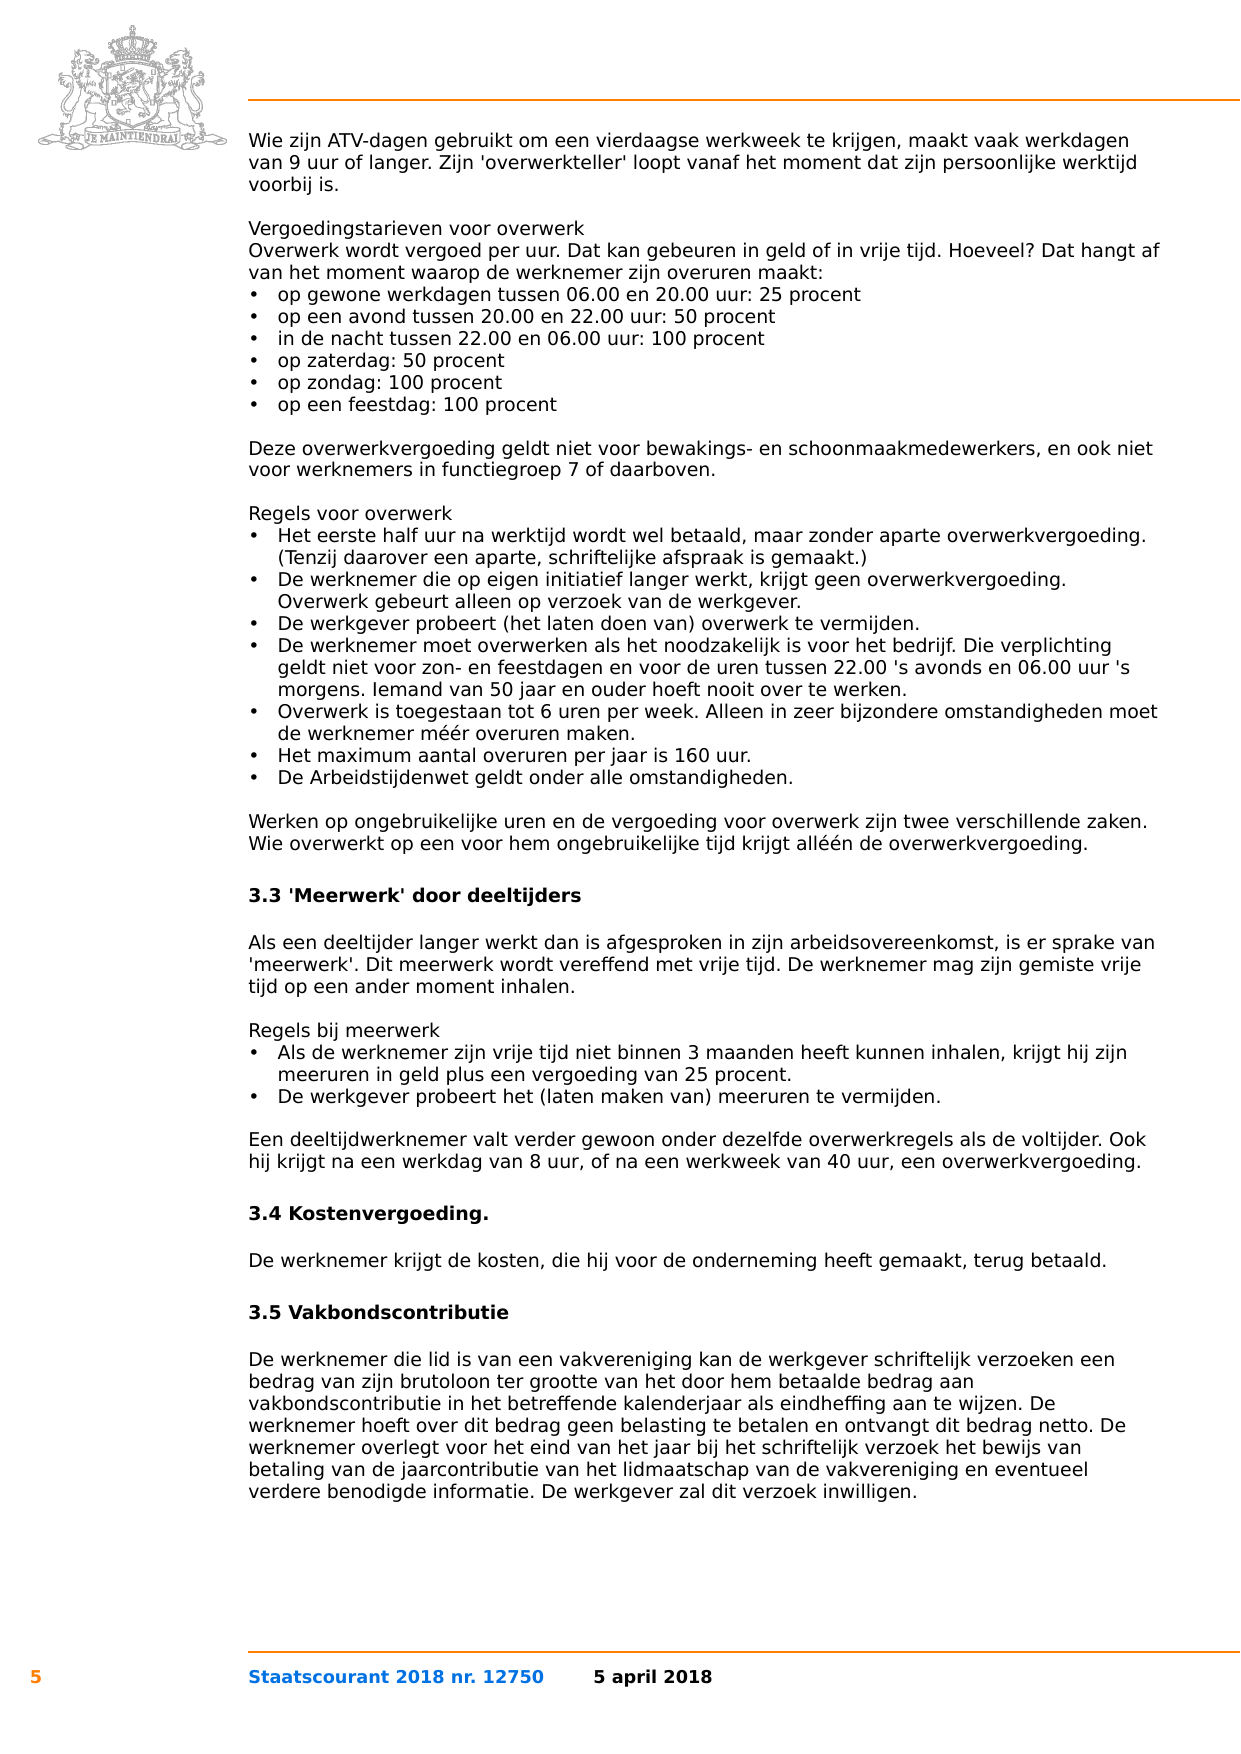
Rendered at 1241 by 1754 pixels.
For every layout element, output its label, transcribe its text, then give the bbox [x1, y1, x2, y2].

text • De Arbeidstijdenwet geldt onder alle omstandigheden. [248, 767, 1163, 789]
subtitle 3.3 'Meerwerk' door deeltijders [248, 885, 1163, 907]
text • De werkgever probeert het (laten maken van) meeruren te vermijden. [248, 1086, 1163, 1107]
text Regels bij meerwerk [248, 1019, 1163, 1042]
text • op zaterdag: 50 procent [248, 349, 1163, 372]
text Een deeltijdwerknemer valt verder gewoon onder dezelfde overwerkregels als de voltijder. Ook hij krijgt na een werkdag van 8 uur, of na een werkweek van 40 uur, een overwerkvergoeding. [248, 1129, 1163, 1173]
text De werknemer die lid is van een vakvereniging kan de werkgever schriftelijk verzoeken een bedrag van zijn brutoloon ter grootte van het door hem betaalde bedrag aan vakbondscontributie in het betreffende kalenderjaar als eindheffing aan te wijzen. De werknemer hoeft over dit bedrag geen belasting te betalen en ontvangt dit bedrag netto. De werknemer overlegt voor het eind van het jaar bij het schriftelijk verzoek het bewijs van betaling van de jaarcontributie van het lidmaatschap van de vakvereniging en eventueel verdere benodigde informatie. De werkgever zal dit verzoek inwilligen. [248, 1349, 1163, 1503]
text Regels voor overwerk [248, 503, 1163, 525]
text • in de nacht tussen 22.00 en 06.00 uur: 100 procent [248, 328, 1163, 349]
text • De werknemer moet overwerken als het noodzakelijk is voor het bedrijf. Die verplichting geldt niet voor zon- en feestdagen en voor de uren tussen 22.00 's avonds en 06.00 uur 's morgens. Iemand van 50 jaar en ouder hoeft nooit over te werken. [248, 635, 1163, 701]
text • Het eerste half uur na werktijd wordt wel betaald, maar zonder aparte overwerkvergoeding. (Tenzij daarover een aparte, schriftelijke afspraak is gemaakt.) [248, 525, 1163, 569]
text Als een deeltijder langer werkt dan is afgesproken in zijn arbeidsovereenkomst, is er sprake van 'meerwerk'. Dit meerwerk wordt vereffend met vrije tijd. De werknemer mag zijn gemiste vrije tijd op een ander moment inhalen. [248, 932, 1163, 998]
text • op een avond tussen 20.00 en 22.00 uur: 50 procent [248, 306, 1163, 328]
text • op een feestdag: 100 procent [248, 393, 1163, 416]
subtitle 3.5 Vakbondscontributie [248, 1302, 1163, 1324]
text De werknemer krijgt de kosten, die hij voor de onderneming heeft gemaakt, terug betaald. [248, 1250, 1163, 1272]
text • De werknemer die op eigen initiatief langer werkt, krijgt geen overwerkvergoeding. Overwerk gebeurt alleen op verzoek van de werkgever. [248, 569, 1163, 613]
text Wie zijn ATV-dagen gebruikt om een vierdaagse werkweek te krijgen, maakt vaak werkdagen van 9 uur of langer. Zijn 'overwerkteller' loopt vanaf het moment dat zijn persoonlijke werktijd voorbij is. [248, 130, 1163, 196]
text Vergoedingstarieven voor overwerk [248, 218, 1163, 240]
text • Het maximum aantal overuren per jaar is 160 uur. [248, 745, 1163, 767]
text • Overwerk is toegestaan tot 6 uren per week. Alleen in zeer bijzondere omstandigheden moet de werknemer méér overuren maken. [248, 701, 1163, 745]
text • De werkgever probeert (het laten doen van) overwerk te vermijden. [248, 613, 1163, 635]
text Deze overwerkvergoeding geldt niet voor bewakings- en schoonmaakmedewerkers, en ook niet voor werknemers in functiegroep 7 of daarboven. [248, 437, 1163, 481]
subtitle 3.4 Kostenvergoeding. [248, 1203, 1163, 1225]
picture [38, 25, 227, 150]
text Werken op ongebruikelijke uren en de vergoeding voor overwerk zijn twee verschillende zaken. Wie overwerkt op een voor hem ongebruikelijke tijd krijgt alléén de overwerkvergoeding. [248, 811, 1163, 855]
text • op gewone werkdagen tussen 06.00 en 20.00 uur: 25 procent [248, 284, 1163, 306]
text • op zondag: 100 procent [248, 372, 1163, 393]
text Overwerk wordt vergoed per uur. Dat kan gebeuren in geld of in vrije tijd. Hoeveel? Dat hangt af van het moment waarop de werknemer zijn overuren maakt: [248, 240, 1163, 284]
text • Als de werknemer zijn vrije tijd niet binnen 3 maanden heeft kunnen inhalen, krijgt hij zijn meeruren in geld plus een vergoeding van 25 procent. [248, 1042, 1163, 1086]
